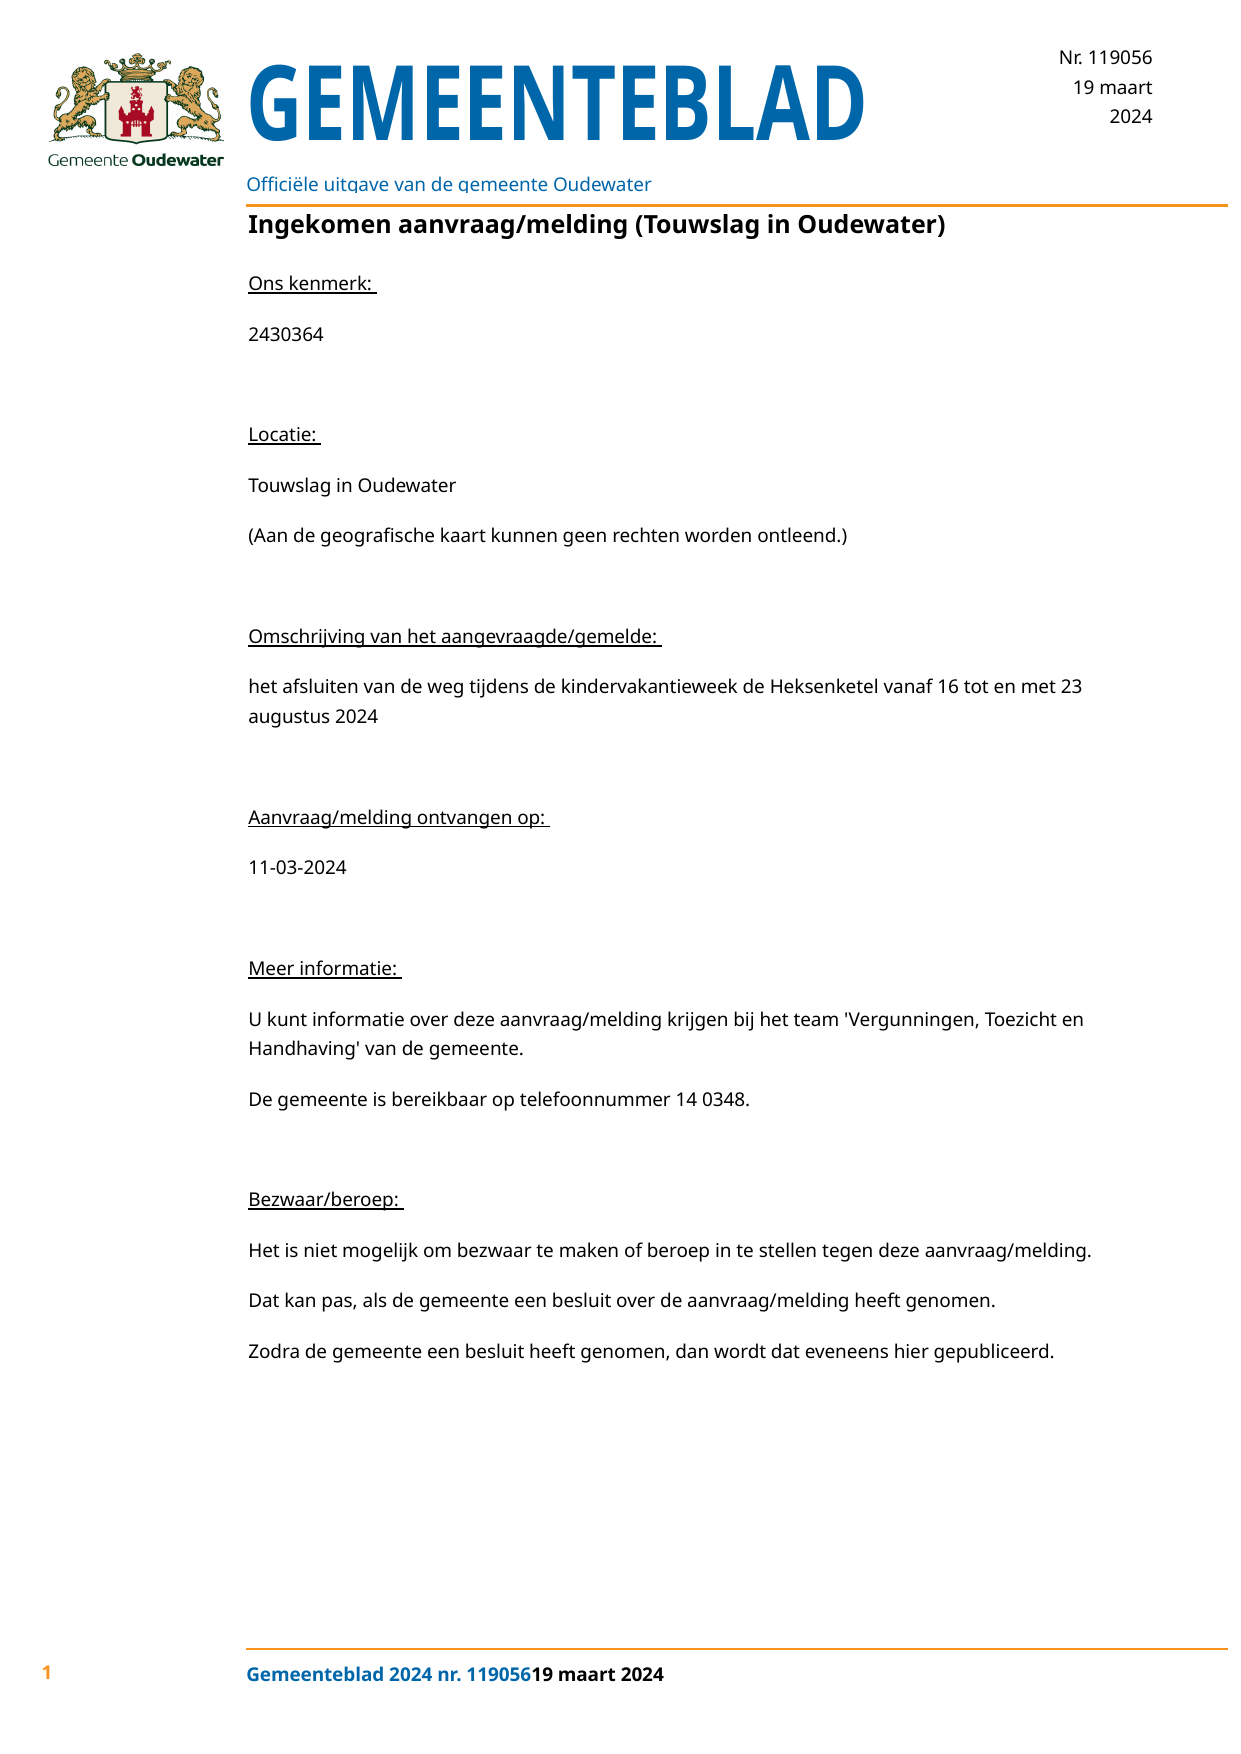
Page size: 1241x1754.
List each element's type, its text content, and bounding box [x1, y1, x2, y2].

text De gemeente is bereikbaar op telefoonnummer 14 0348. [248, 1086, 1152, 1111]
text 11-03-2024 [248, 854, 1152, 880]
text Omschrijving van het aangevraagde/gemelde: [248, 623, 1152, 649]
text Zodra de gemeente een besluit heeft genomen, dan wordt dat eveneens hier gepubliceerd. [248, 1338, 1152, 1363]
text het afsluiten van de weg tijdens de kindervakantieweek de Heksenketel vanaf 16 tot en met 23 augustus 2024 [248, 674, 1152, 729]
text 2430364 [248, 321, 1152, 346]
text Aanvraag/melding ontvangen op: [248, 804, 1152, 830]
text Dat kan pas, als de gemeente een besluit over de aanvraag/melding heeft genomen. [248, 1287, 1152, 1313]
text Ingekomen aanvraag/melding (Touwslag in Oudewater) [248, 207, 1152, 241]
text Het is niet mogelijk om bezwaar te maken of beroep in te stellen tegen deze aanvraag/melding. [248, 1237, 1152, 1263]
picture [41, 47, 231, 172]
text Locatie: [248, 422, 1152, 447]
text Ons kenmerk: [248, 270, 1152, 296]
text Bezwaar/beroep: [248, 1187, 1152, 1212]
text Meer informatie: [248, 955, 1152, 981]
text U kunt informatie over deze aanvraag/melding krijgen bij het team 'Vergunningen, Toezicht en Handhaving' van de gemeente. [248, 1006, 1152, 1061]
text Touwslag in Oudewater [248, 472, 1152, 498]
text (Aan de geografische kaart kunnen geen rechten worden ontleend.) [248, 522, 1152, 548]
